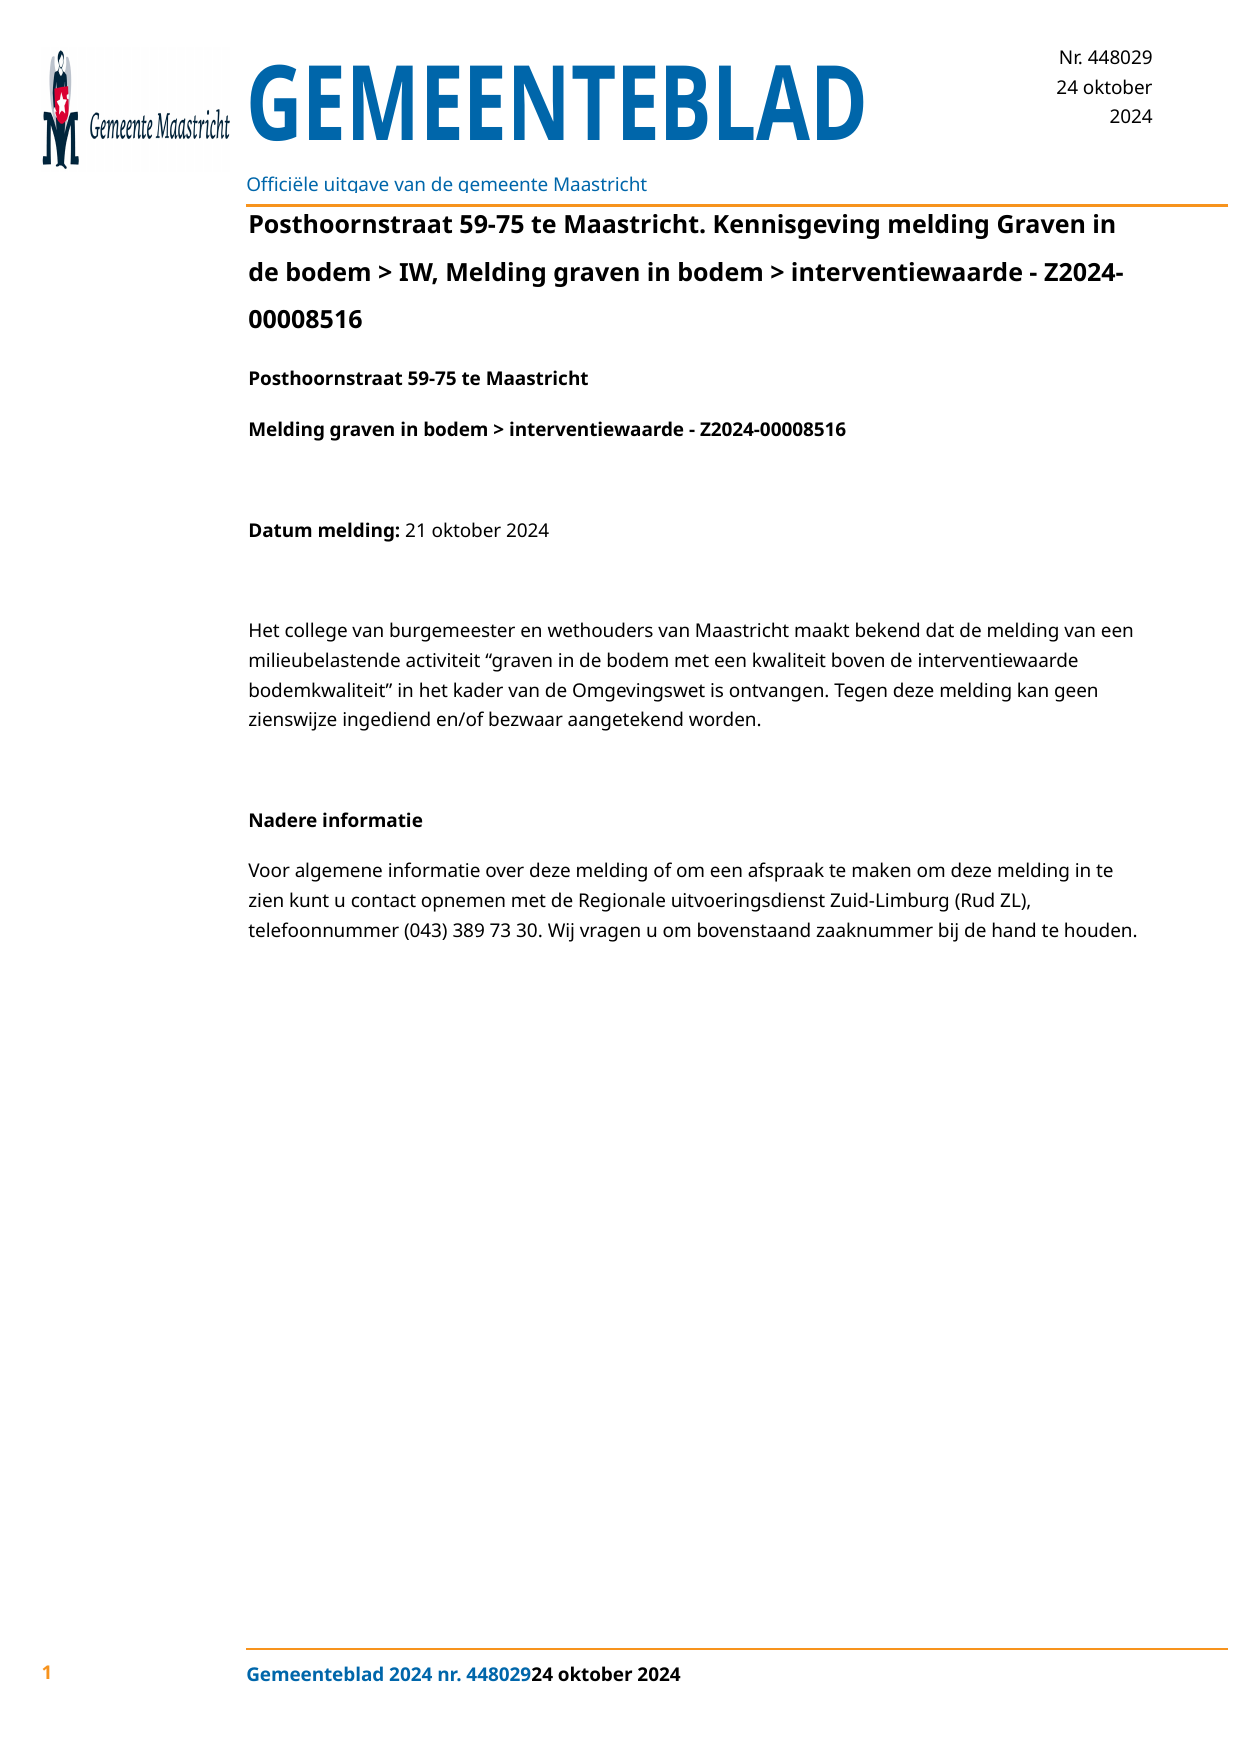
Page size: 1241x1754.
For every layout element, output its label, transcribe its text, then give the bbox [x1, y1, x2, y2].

text Posthoornstraat 59-75 te Maastricht. Kennisgeving melding Graven in de bodem > IW, Melding graven in bodem > interventiewaarde - Z2024-00008516 [248, 207, 1152, 336]
text Datum melding: 21 oktober 2024 [248, 517, 1152, 542]
text Melding graven in bodem > interventiewaarde - Z2024-00008516 [248, 416, 1152, 442]
text Het college van burgemeester en wethouders van Maastricht maakt bekend dat de melding van een milieubelastende activiteit “graven in de bodem met een kwaliteit boven de interventiewaarde bodemkwaliteit” in het kader van de Omgevingswet is ontvangen. Tegen deze melding kan geen zienswijze ingediend en/of bezwaar aangetekend worden. [248, 618, 1152, 732]
text Voor algemene informatie over deze melding of om een afspraak te maken om deze melding in te zien kunt u contact opnemen met de Regionale uitvoeringsdienst Zuid-Limburg (Rud ZL), telefoonnummer (043) 389 73 30. Wij vragen u om bovenstaand zaaknummer bij de hand te houden. [248, 858, 1152, 942]
text Posthoornstraat 59-75 te Maastricht [248, 366, 1152, 391]
picture [41, 47, 231, 172]
text Nadere informatie [248, 807, 1152, 833]
